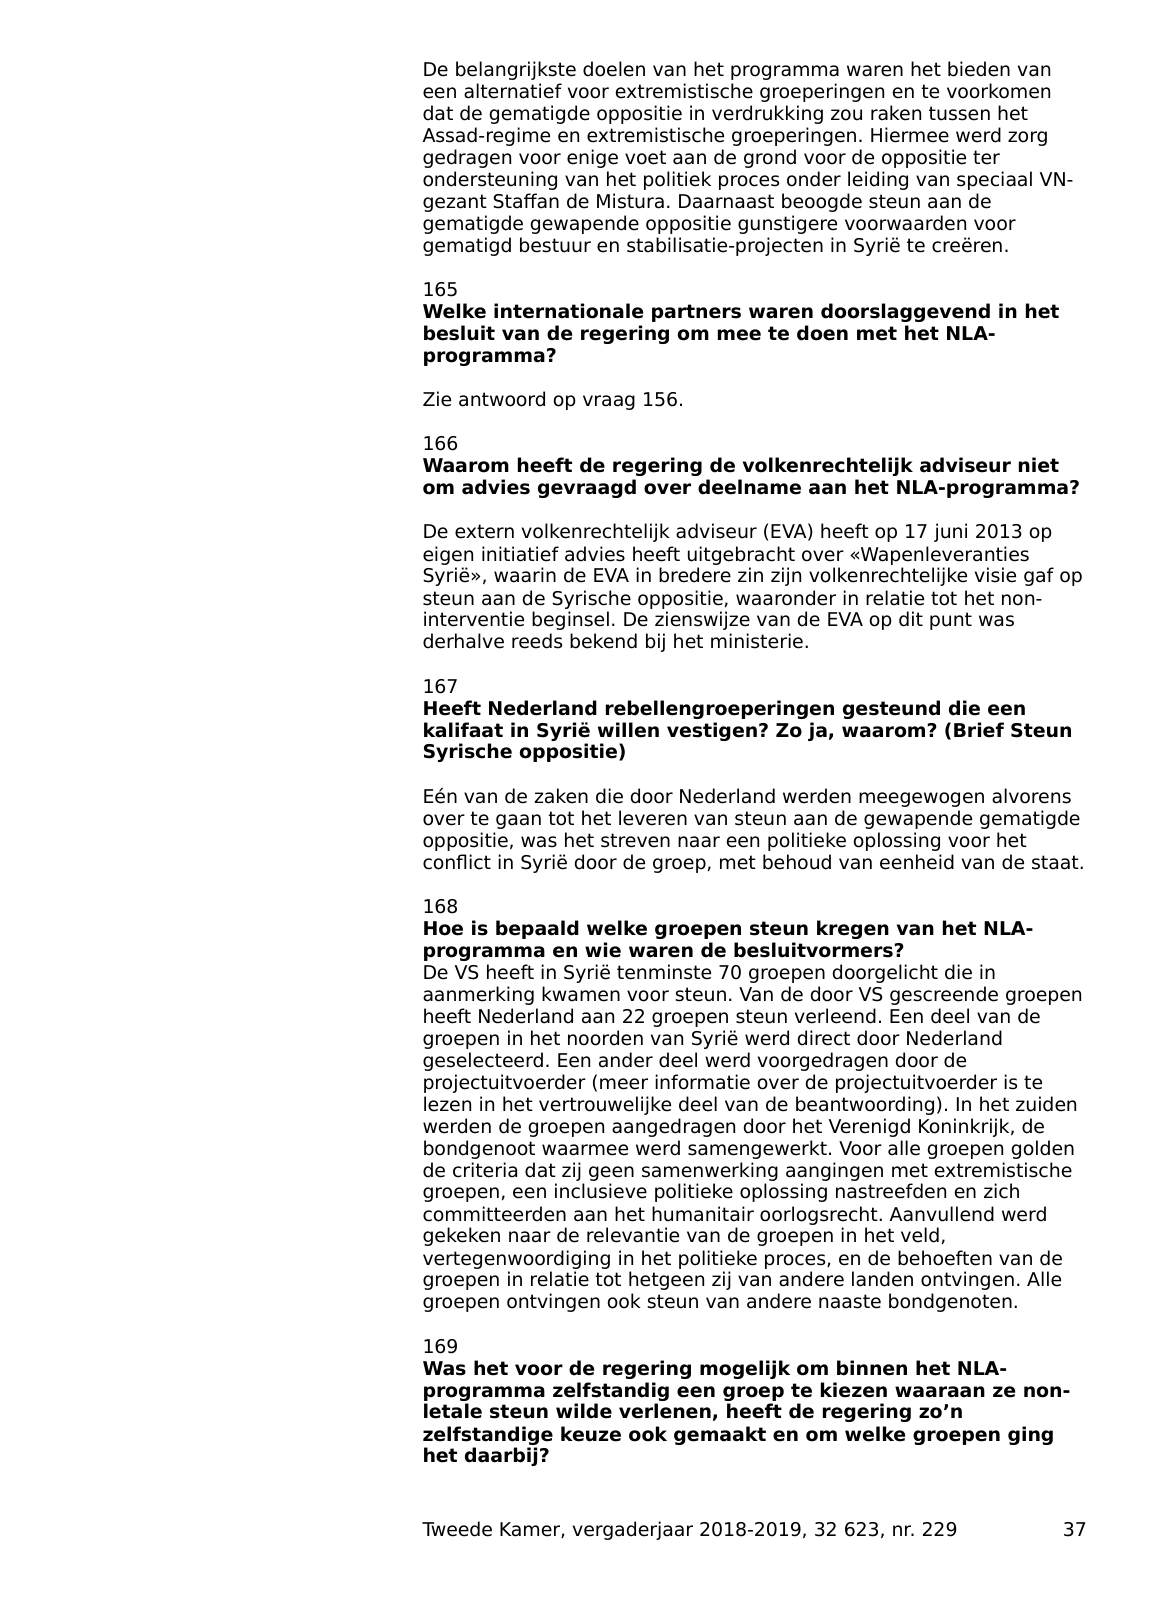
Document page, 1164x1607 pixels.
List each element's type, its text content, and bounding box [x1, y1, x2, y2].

text De belangrijkste doelen van het programma waren het bieden van een alternatief voor extremistische groeperingen en te voorkomen dat de gematigde oppositie in verdrukking zou raken tussen het Assad-regime en extremistische groeperingen. Hiermee werd zorg gedragen voor enige voet aan de grond voor de oppositie ter ondersteuning van het politiek proces onder leiding van speciaal VN-gezant Staffan de Mistura. Daarnaast beoogde steun aan de gematigde gewapende oppositie gunstigere voorwaarden voor gematigd bestuur en stabilisatie-projecten in Syrië te creëren. [422, 59, 1087, 257]
text 165 [422, 279, 1087, 301]
text Eén van de zaken die door Nederland werden meegewogen alvorens over te gaan tot het leveren van steun aan de gewapende gematigde oppositie, was het streven naar een politieke oplossing voor het conflict in Syrië door de groep, met behoud van eenheid van de staat. [422, 786, 1087, 873]
text Zie antwoord op vraag 156. [422, 389, 1087, 411]
text 167 [422, 676, 1087, 697]
text Was het voor de regering mogelijk om binnen het NLA-programma zelfstandig een groep te kiezen waaraan ze non-letale steun wilde verlenen, heeft de regering zo’n zelfstandige keuze ook gemaakt en om welke groepen ging het daarbij? [422, 1357, 1087, 1467]
text Welke internationale partners waren doorslaggevend in het besluit van de regering om mee te doen met het NLA-programma? [422, 301, 1087, 367]
text Hoe is bepaald welke groepen steun kregen van het NLA-programma en wie waren de besluitvormers? [422, 918, 1087, 962]
text Waarom heeft de regering de volkenrechtelijk adviseur niet om advies gevraagd over deelname aan het NLA-programma? [422, 455, 1087, 499]
text 166 [422, 433, 1087, 455]
text De VS heeft in Syrië tenminste 70 groepen doorgelicht die in aanmerking kwamen voor steun. Van de door VS gescreende groepen heeft Nederland aan 22 groepen steun verleend. Een deel van de groepen in het noorden van Syrië werd direct door Nederland geselecteerd. Een ander deel werd voorgedragen door de projectuitvoerder (meer informatie over de projectuitvoerder is te lezen in het vertrouwelijke deel van de beantwoording). In het zuiden werden de groepen aangedragen door het Verenigd Koninkrijk, de bondgenoot waarmee werd samengewerkt. Voor alle groepen golden de criteria dat zij geen samenwerking aangingen met extremistische groepen, een inclusieve politieke oplossing nastreefden en zich committeerden aan het humanitair oorlogsrecht. Aanvullend werd gekeken naar de relevantie van de groepen in het veld, vertegenwoordiging in het politieke proces, en de behoeften van de groepen in relatie tot hetgeen zij van andere landen ontvingen. Alle groepen ontvingen ook steun van andere naaste bondgenoten. [422, 962, 1087, 1313]
text 168 [422, 896, 1087, 918]
text De extern volkenrechtelijk adviseur (EVA) heeft op 17 juni 2013 op eigen initiatief advies heeft uitgebracht over «Wapenleveranties Syrië», waarin de EVA in bredere zin zijn volkenrechtelijke visie gaf op steun aan de Syrische oppositie, waaronder in relatie tot het non-interventie beginsel. De zienswijze van de EVA op dit punt was derhalve reeds bekend bij het ministerie. [422, 521, 1087, 653]
text 169 [422, 1336, 1087, 1357]
text Heeft Nederland rebellengroeperingen gesteund die een kalifaat in Syrië willen vestigen? Zo ja, waarom? (Brief Steun Syrische oppositie) [422, 697, 1087, 763]
